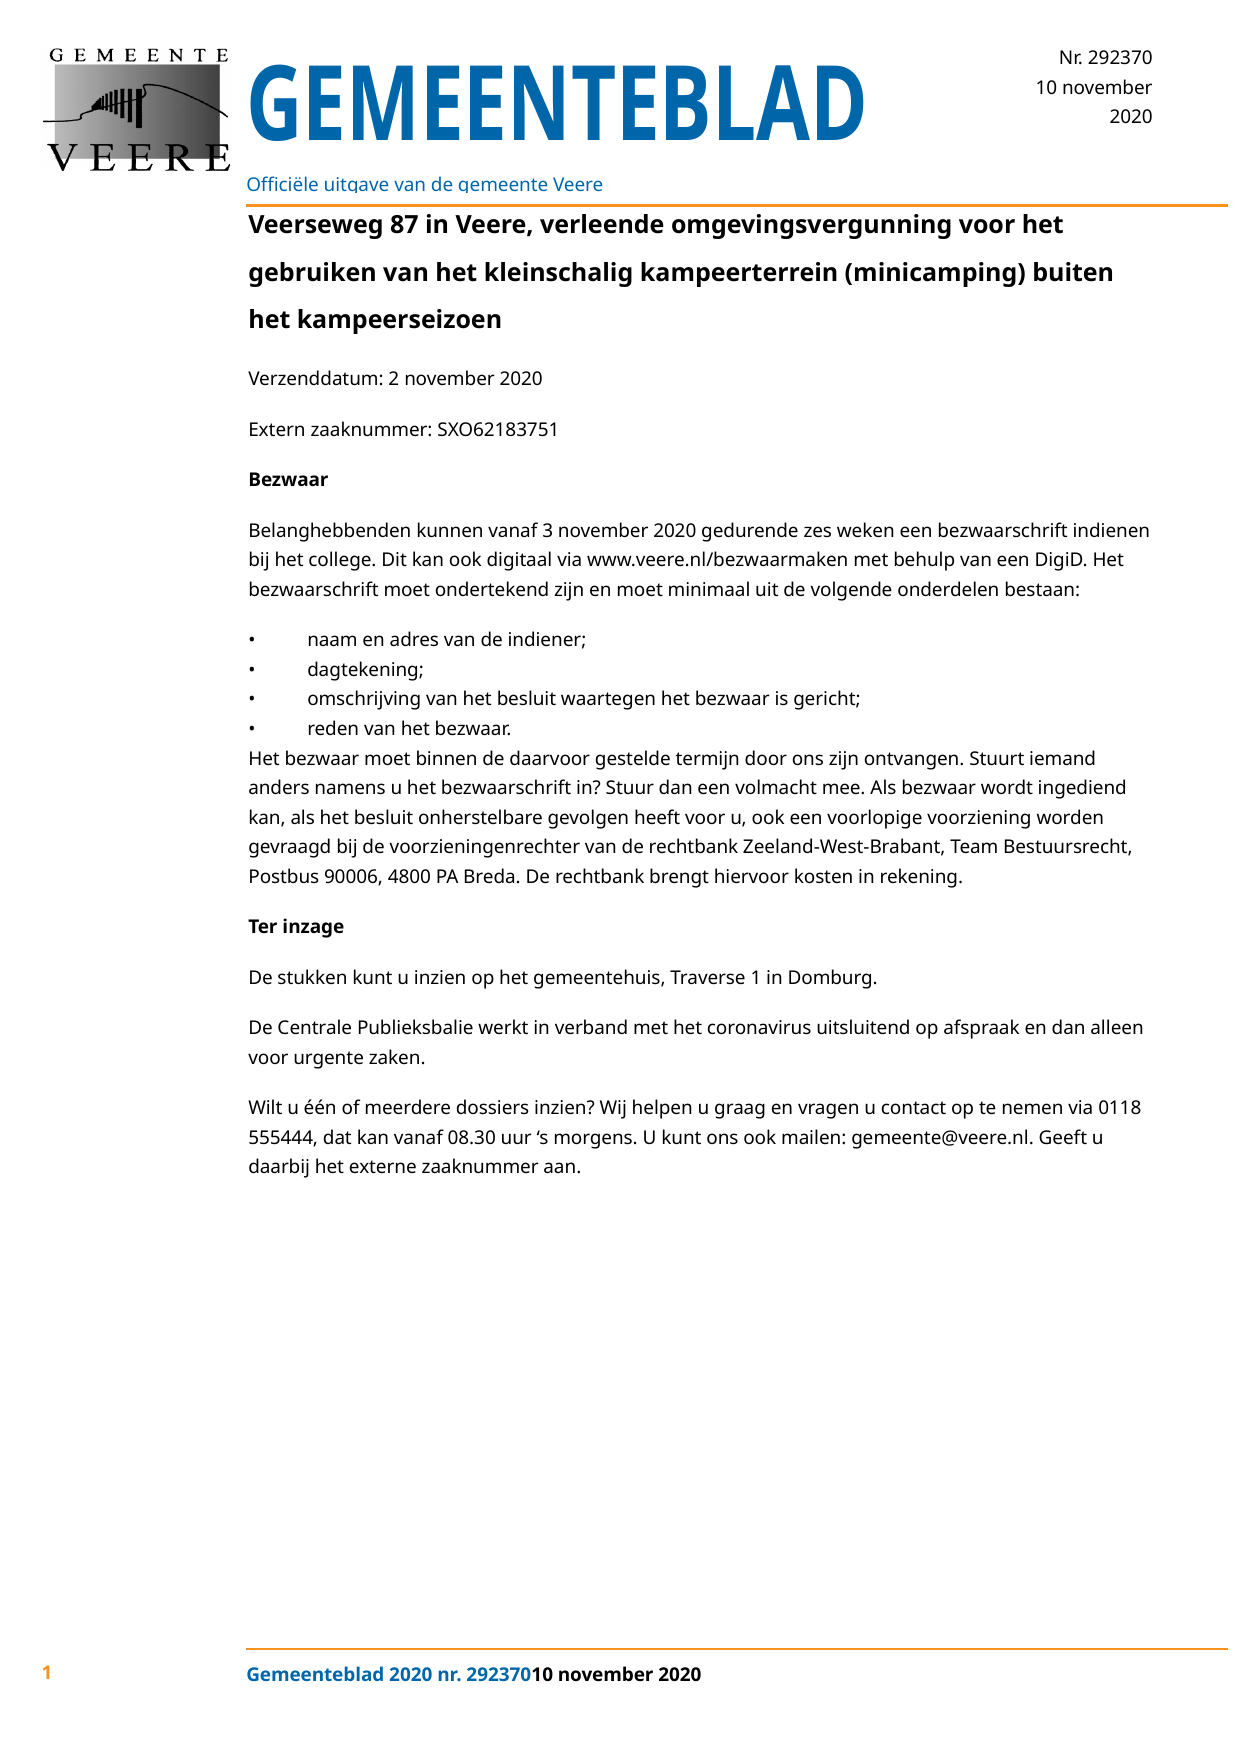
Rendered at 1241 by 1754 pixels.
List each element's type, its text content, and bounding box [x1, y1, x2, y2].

list reden van het bezwaar. [248, 715, 1152, 741]
text Verzenddatum: 2 november 2020 [248, 366, 1152, 391]
list omschrijving van het besluit waartegen het bezwaar is gericht; [248, 686, 1152, 711]
text De Centrale Publieksbalie werkt in verband met het coronavirus uitsluitend op afspraak en dan alleen voor urgente zaken. [248, 1014, 1152, 1069]
text Veerseweg 87 in Veere, verleende omgevingsvergunning voor het gebruiken van het kleinschalig kampeerterrein (minicamping) buiten het kampeerseizoen [248, 207, 1152, 336]
text Wilt u één of meerdere dossiers inzien? Wij helpen u graag en vragen u contact op te nemen via 0118 555444, dat kan vanaf 08.30 uur ‘s morgens. U kunt ons ook mailen: gemeente@veere.nl. Geeft u daarbij het externe zaaknummer aan. [248, 1094, 1152, 1179]
text Het bezwaar moet binnen de daarvoor gestelde termijn door ons zijn ontvangen. Stuurt iemand anders namens u het bezwaarschrift in? Stuur dan een volmacht mee. Als bezwaar wordt ingediend kan, als het besluit onherstelbare gevolgen heeft voor u, ook een voorlopige voorziening worden gevraagd bij de voorzieningenrechter van de rechtbank Zeeland-West-Brabant, Team Bestuursrecht, Postbus 90006, 4800 PA Breda. De rechtbank brengt hiervoor kosten in rekening. [248, 745, 1152, 889]
picture [41, 47, 231, 172]
text Extern zaaknummer: SXO62183751 [248, 416, 1152, 442]
text De stukken kunt u inzien op het gemeentehuis, Traverse 1 in Domburg. [248, 964, 1152, 989]
list naam en adres van de indiener; [248, 626, 1152, 652]
list dagtekening; [248, 656, 1152, 682]
text Bezwaar [248, 466, 1152, 492]
text Ter inzage [248, 913, 1152, 939]
text Belanghebbenden kunnen vanaf 3 november 2020 gedurende zes weken een bezwaarschrift indienen bij het college. Dit kan ook digitaal via www.veere.nl/bezwaarmaken met behulp van een DigiD. Het bezwaarschrift moet ondertekend zijn en moet minimaal uit de volgende onderdelen bestaan: [248, 517, 1152, 602]
